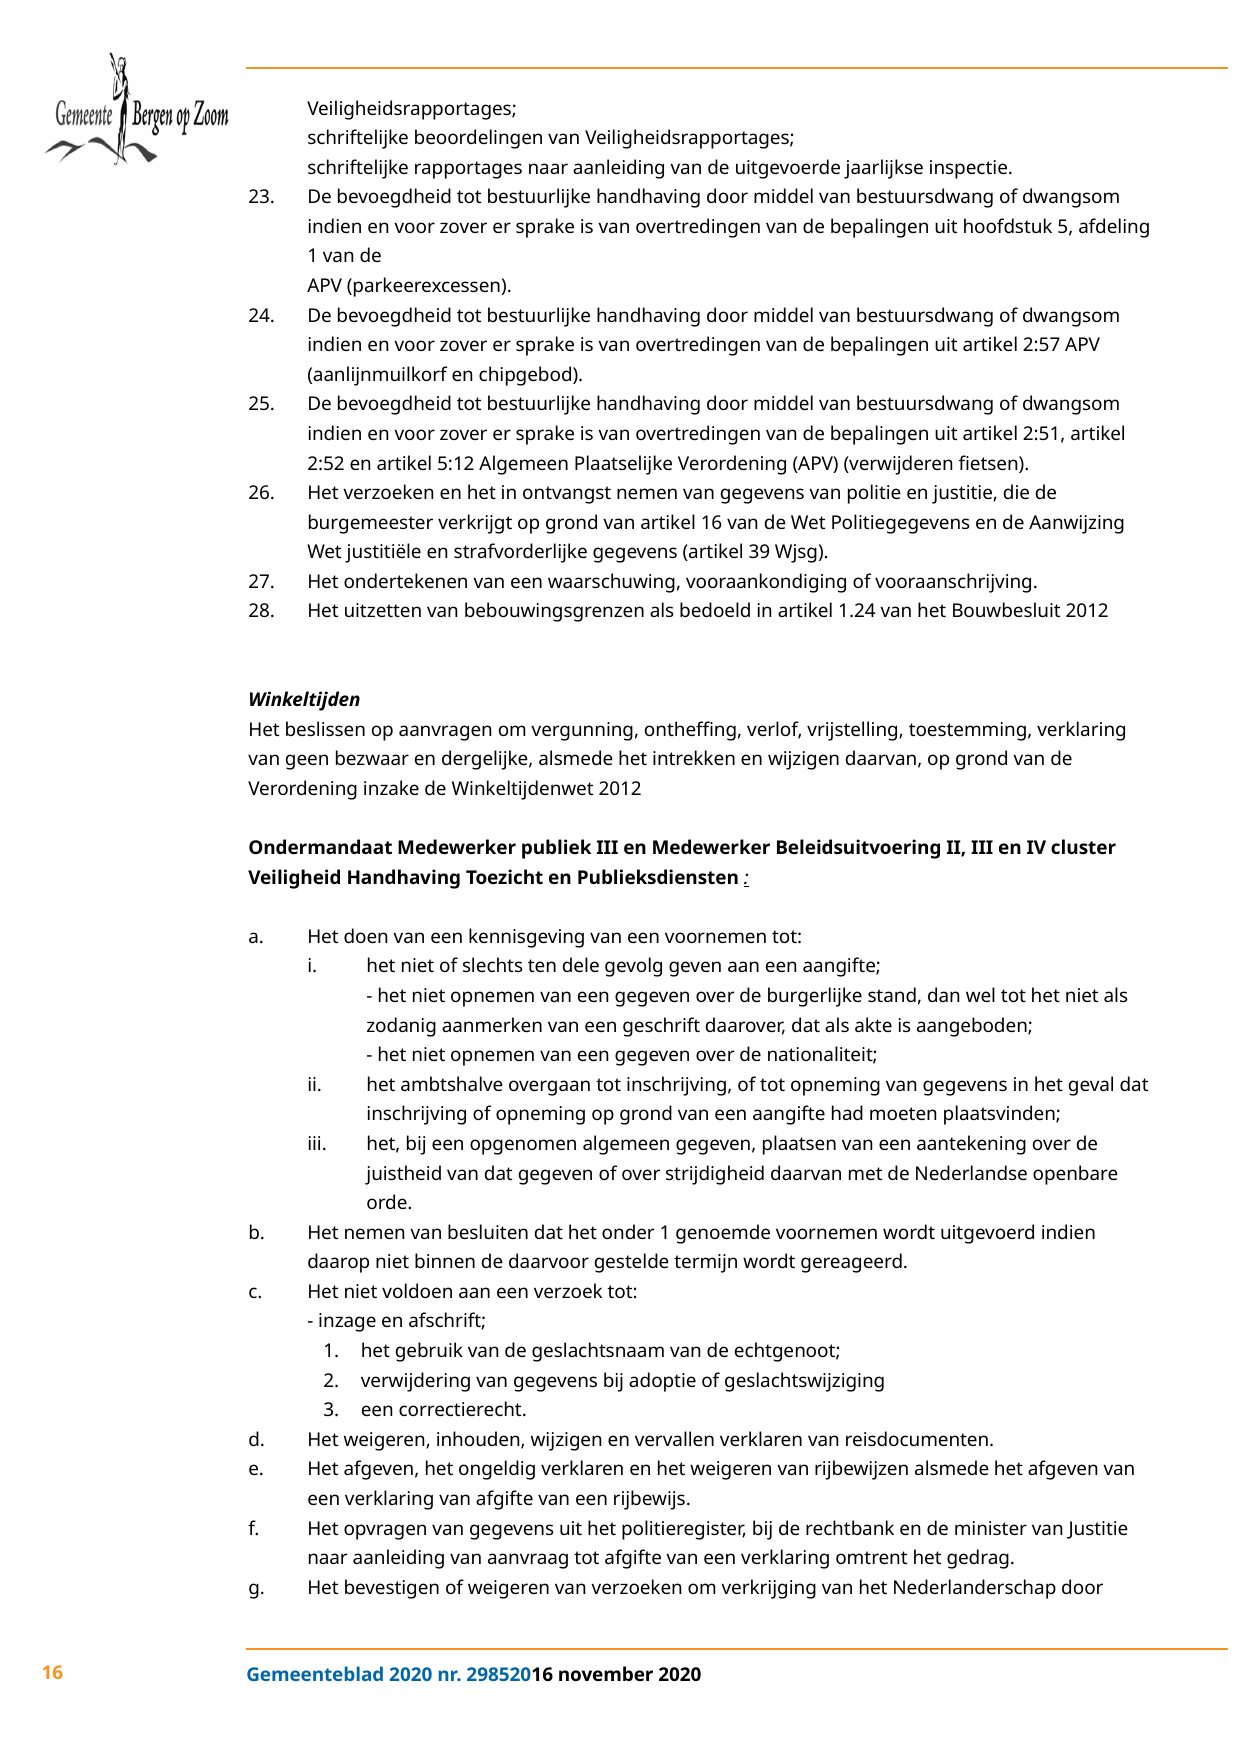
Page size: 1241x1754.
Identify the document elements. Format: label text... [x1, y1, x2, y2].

text Winkeltijden [248, 686, 1152, 712]
text Het beslissen op aanvragen om vergunning, ontheffing, verlof, vrijstelling, toestemming, verklaring van geen bezwaar en dergelijke, alsmede het intrekken en wijzigen daarvan, op grond van de Verordening inzake de Winkeltijdenwet 2012 [248, 716, 1152, 801]
list De bevoegdheid tot bestuurlijke handhaving door middel van bestuursdwang of dwangsom indien en voor zover er sprake is van overtredingen van de bepalingen uit artikel 2:57 APV (aanlijnmuilkorf en chipgebod). [248, 302, 1152, 387]
list Het uitzetten van bebouwingsgrenzen als bedoeld in artikel 1.24 van het Bouwbesluit 2012 [248, 598, 1152, 623]
list - het niet opnemen van een gegeven over de nationaliteit; [307, 1041, 1152, 1067]
list Het afgeven, het ongeldig verklaren en het weigeren van rijbewijzen alsmede het afgeven van een verklaring van afgifte van een rijbewijs. [248, 1456, 1152, 1511]
text Ondermandaat Medewerker publiek III en Medewerker Beleidsuitvoering II, III en IV cluster Veiligheid Handhaving Toezicht en Publieksdiensten : [248, 834, 1152, 890]
list Het ondertekenen van een waarschuwing, vooraankondiging of vooraanschrijving. [248, 568, 1152, 594]
list Het nemen van besluiten dat het onder 1 genoemde voornemen wordt uitgevoerd indien daarop niet binnen de daarvoor gestelde termijn wordt gereageerd. [248, 1219, 1152, 1274]
list het niet of slechts ten dele gevolg geven aan een aangifte; [307, 953, 1152, 978]
list Het verzoeken en het in ontvangst nemen van gegevens van politie en justitie, die de burgemeester verkrijgt op grond van artikel 16 van de Wet Politiegegevens en de Aanwijzing Wet justitiële en strafvorderlijke gegevens (artikel 39 Wjsg). [248, 479, 1152, 564]
list het, bij een opgenomen algemeen gegeven, plaatsen van een aantekening over de juistheid van dat gegeven of over strijdigheid daarvan met de Nederlandse openbare orde. [307, 1130, 1152, 1215]
list Het niet voldoen aan een verzoek tot: [248, 1278, 1152, 1304]
list een correctierecht. [323, 1396, 1152, 1422]
list Het doen van een kennisgeving van een voornemen tot: [248, 923, 1152, 949]
list het ambtshalve overgaan tot inschrijving, of tot opneming van gegevens in het geval dat inschrijving of opneming op grond van een aangifte had moeten plaatsvinden; [307, 1071, 1152, 1126]
list Veiligheidsrapportages; [248, 95, 1152, 121]
list APV (parkeerexcessen). [248, 272, 1152, 298]
list De bevoegdheid tot bestuurlijke handhaving door middel van bestuursdwang of dwangsom indien en voor zover er sprake is van overtredingen van de bepalingen uit hoofdstuk 5, afdeling 1 van de [248, 183, 1152, 268]
list verwijdering van gegevens bij adoptie of geslachtswijziging [323, 1367, 1152, 1393]
list - het niet opnemen van een gegeven over de burgerlijke stand, dan wel tot het niet als zodanig aanmerken van een geschrift daarover, dat als akte is aangeboden; [307, 982, 1152, 1038]
list Het bevestigen of weigeren van verzoeken om verkrijging van het Nederlanderschap door [248, 1574, 1152, 1600]
list - inzage en afschrift; [248, 1308, 1152, 1333]
list Het weigeren, inhouden, wijzigen en vervallen verklaren van reisdocumenten. [248, 1426, 1152, 1452]
list schriftelijke rapportages naar aanleiding van de uitgevoerde jaarlijkse inspectie. [248, 154, 1152, 180]
picture [41, 47, 231, 172]
list schriftelijke beoordelingen van Veiligheidsrapportages; [248, 124, 1152, 150]
list het gebruik van de geslachtsnaam van de echtgenoot; [323, 1337, 1152, 1363]
list De bevoegdheid tot bestuurlijke handhaving door middel van bestuursdwang of dwangsom indien en voor zover er sprake is van overtredingen van de bepalingen uit artikel 2:51, artikel 2:52 en artikel 5:12 Algemeen Plaatselijke Verordening (APV) (verwijderen fietsen). [248, 391, 1152, 476]
list Het opvragen van gegevens uit het politieregister, bij de rechtbank en de minister van Justitie naar aanleiding van aanvraag tot afgifte van een verklaring omtrent het gedrag. [248, 1515, 1152, 1570]
